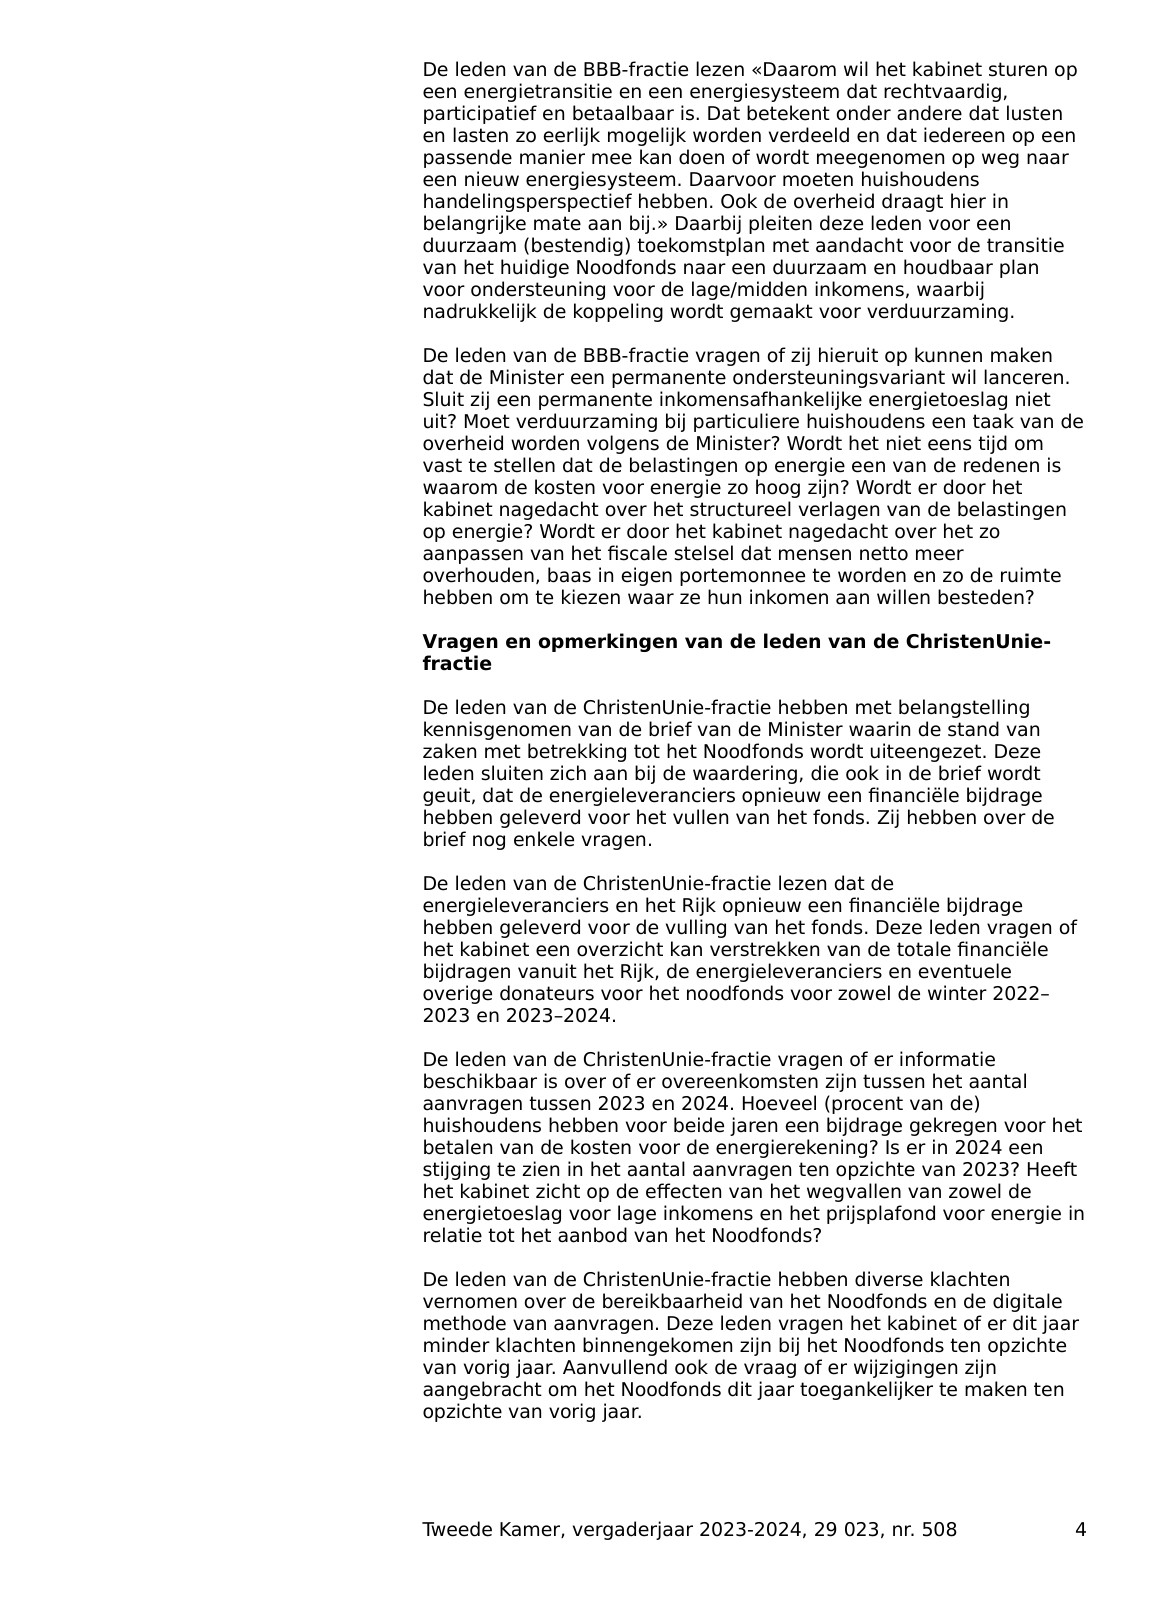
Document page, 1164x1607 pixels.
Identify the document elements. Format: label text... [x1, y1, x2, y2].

text De leden van de BBB-fractie vragen of zij hieruit op kunnen maken dat de Minister een permanente ondersteuningsvariant wil lanceren. Sluit zij een permanente inkomensafhankelijke energietoeslag niet uit? Moet verduurzaming bij particuliere huishoudens een taak van de overheid worden volgens de Minister? Wordt het niet eens tijd om vast te stellen dat de belastingen op energie een van de redenen is waarom de kosten voor energie zo hoog zijn? Wordt er door het kabinet nagedacht over het structureel verlagen van de belastingen op energie? Wordt er door het kabinet nagedacht over het zo aanpassen van het fiscale stelsel dat mensen netto meer overhouden, baas in eigen portemonnee te worden en zo de ruimte hebben om te kiezen waar ze hun inkomen aan willen besteden? [422, 345, 1087, 609]
text De leden van de ChristenUnie-fractie hebben met belangstelling kennisgenomen van de brief van de Minister waarin de stand van zaken met betrekking tot het Noodfonds wordt uiteengezet. Deze leden sluiten zich aan bij de waardering, die ook in de brief wordt geuit, dat de energieleveranciers opnieuw een financiële bijdrage hebben geleverd voor het vullen van het fonds. Zij hebben over de brief nog enkele vragen. [422, 697, 1087, 851]
text De leden van de ChristenUnie-fractie lezen dat de energieleveranciers en het Rijk opnieuw een financiële bijdrage hebben geleverd voor de vulling van het fonds. Deze leden vragen of het kabinet een overzicht kan verstrekken van de totale financiële bijdragen vanuit het Rijk, de energieleveranciers en eventuele overige donateurs voor het noodfonds voor zowel de winter 2022–2023 en 2023–2024. [422, 873, 1087, 1027]
subtitle Vragen en opmerkingen van de leden van de ChristenUnie-fractie [422, 631, 1087, 675]
text De leden van de ChristenUnie-fractie vragen of er informatie beschikbaar is over of er overeenkomsten zijn tussen het aantal aanvragen tussen 2023 en 2024. Hoeveel (procent van de) huishoudens hebben voor beide jaren een bijdrage gekregen voor het betalen van de kosten voor de energierekening? Is er in 2024 een stijging te zien in het aantal aanvragen ten opzichte van 2023? Heeft het kabinet zicht op de effecten van het wegvallen van zowel de energietoeslag voor lage inkomens en het prijsplafond voor energie in relatie tot het aanbod van het Noodfonds? [422, 1049, 1087, 1247]
text De leden van de ChristenUnie-fractie hebben diverse klachten vernomen over de bereikbaarheid van het Noodfonds en de digitale methode van aanvragen. Deze leden vragen het kabinet of er dit jaar minder klachten binnengekomen zijn bij het Noodfonds ten opzichte van vorig jaar. Aanvullend ook de vraag of er wijzigingen zijn aangebracht om het Noodfonds dit jaar toegankelijker te maken ten opzichte van vorig jaar. [422, 1269, 1087, 1423]
text De leden van de BBB-fractie lezen «Daarom wil het kabinet sturen op een energietransitie en een energiesysteem dat rechtvaardig, participatief en betaalbaar is. Dat betekent onder andere dat lusten en lasten zo eerlijk mogelijk worden verdeeld en dat iedereen op een passende manier mee kan doen of wordt meegenomen op weg naar een nieuw energiesysteem. Daarvoor moeten huishoudens handelingsperspectief hebben. Ook de overheid draagt hier in belangrijke mate aan bij.» Daarbij pleiten deze leden voor een duurzaam (bestendig) toekomstplan met aandacht voor de transitie van het huidige Noodfonds naar een duurzaam en houdbaar plan voor ondersteuning voor de lage/midden inkomens, waarbij nadrukkelijk de koppeling wordt gemaakt voor verduurzaming. [422, 59, 1087, 323]
